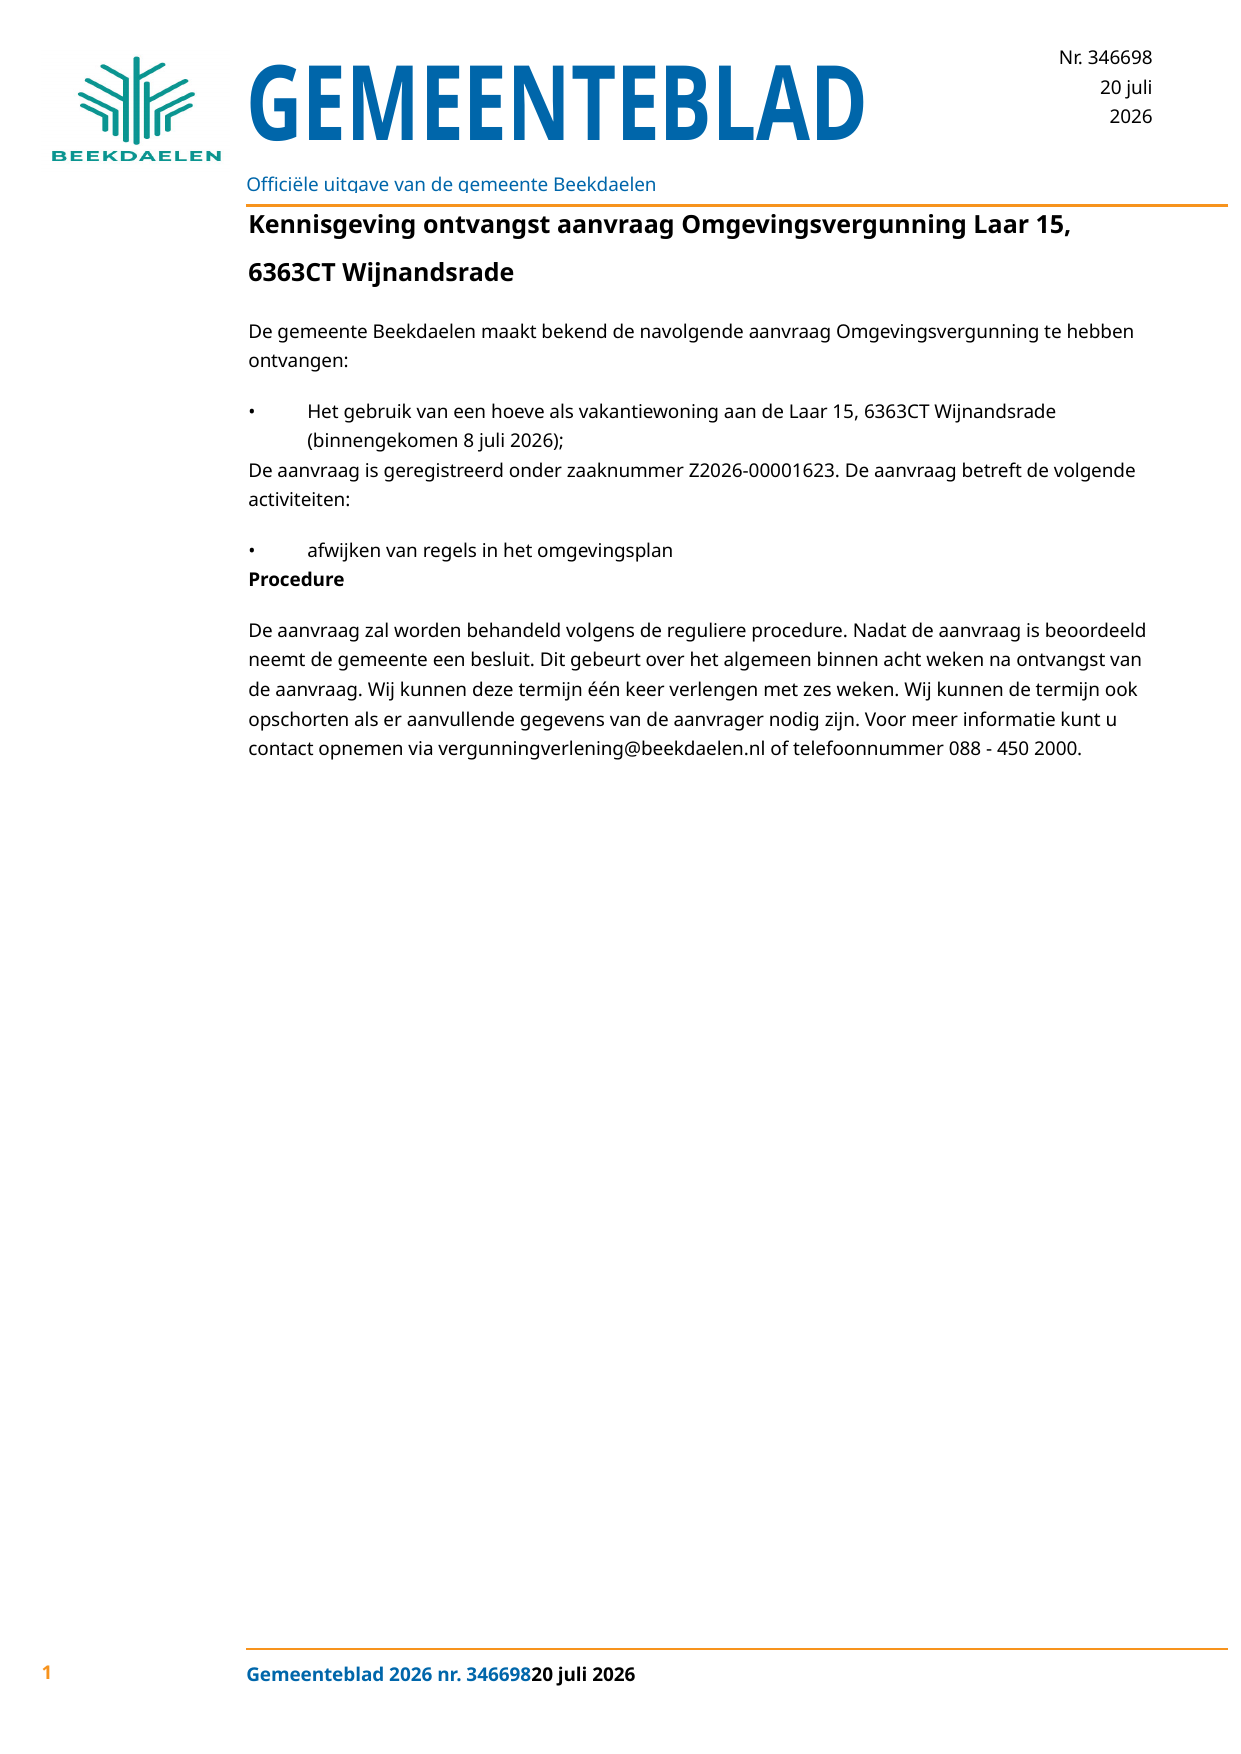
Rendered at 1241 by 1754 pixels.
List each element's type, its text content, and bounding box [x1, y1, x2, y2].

text Procedure [248, 567, 1152, 592]
text De aanvraag is geregistreerd onder zaaknummer Z2026-00001623. De aanvraag betreft de volgende activiteiten: [248, 457, 1152, 512]
picture [41, 47, 231, 172]
text De gemeente Beekdaelen maakt bekend de navolgende aanvraag Omgevingsvergunning te hebben ontvangen: [248, 318, 1152, 373]
list afwijken van regels in het omgevingsplan [248, 537, 1152, 563]
text De aanvraag zal worden behandeld volgens de reguliere procedure. Nadat de aanvraag is beoordeeld neemt de gemeente een besluit. Dit gebeurt over het algemeen binnen acht weken na ontvangst van de aanvraag. Wij kunnen deze termijn één keer verlengen met zes weken. Wij kunnen de termijn ook opschorten als er aanvullende gegevens van de aanvrager nodig zijn. Voor meer informatie kunt u contact opnemen via vergunningverlening@beekdaelen.nl of telefoonnummer 088 - 450 2000. [248, 617, 1152, 761]
list Het gebruik van een hoeve als vakantiewoning aan de Laar 15, 6363CT Wijnandsrade (binnengekomen 8 juli 2026); [248, 398, 1152, 453]
text Kennisgeving ontvangst aanvraag Omgevingsvergunning Laar 15, 6363CT Wijnandsrade [248, 207, 1152, 288]
